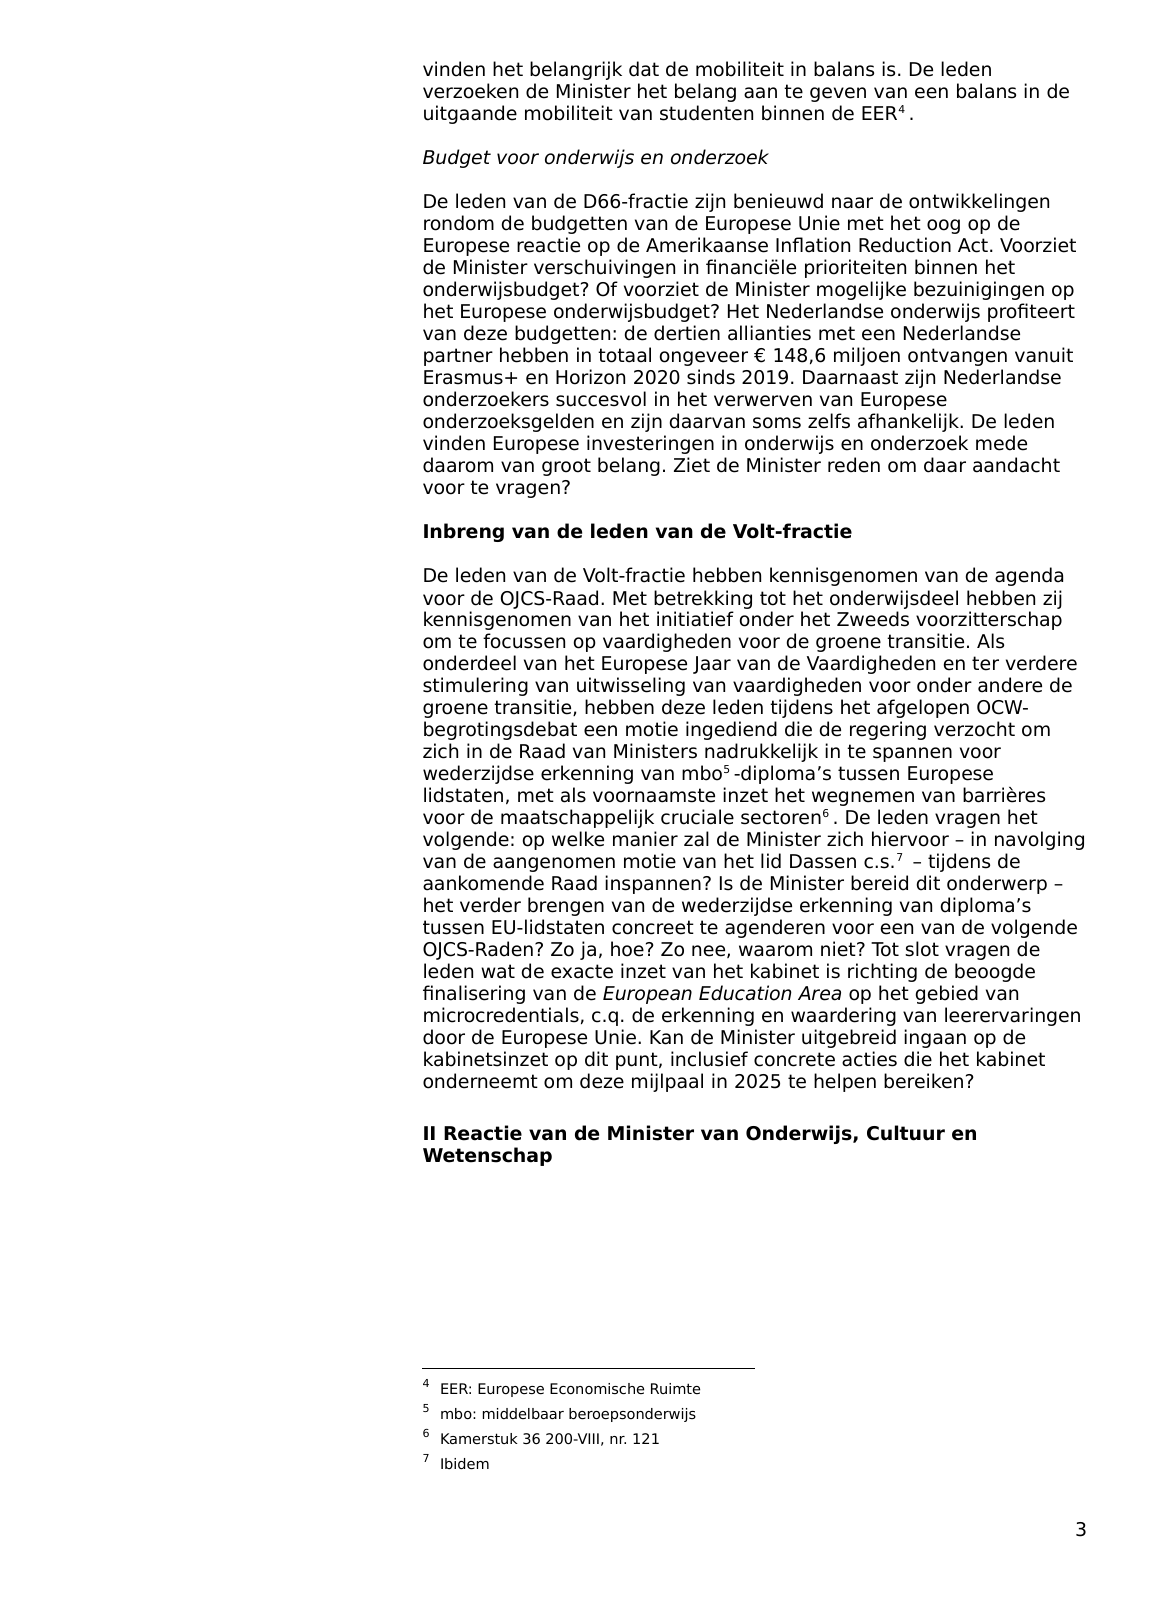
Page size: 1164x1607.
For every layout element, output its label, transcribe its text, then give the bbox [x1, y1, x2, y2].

text vinden het belangrijk dat de mobiliteit in balans is. De leden verzoeken de Minister het belang aan te geven van een balans in de uitgaande mobiliteit van studenten binnen de EER. [422, 59, 1087, 125]
text EER: Europese Economische Ruimte [422, 1377, 1087, 1399]
subtitle II Reactie van de Minister van Onderwijs, Cultuur en Wetenschap [422, 1123, 1087, 1167]
subtitle Budget voor onderwijs en onderzoek [422, 147, 1087, 169]
text mbo: middelbaar beroepsonderwijs [422, 1402, 1087, 1424]
text De leden van de Volt-fractie hebben kennisgenomen van de agenda voor de OJCS-Raad. Met betrekking tot het onderwijsdeel hebben zij kennisgenomen van het initiatief onder het Zweeds voorzitterschap om te focussen op vaardigheden voor de groene transitie. Als onderdeel van het Europese Jaar van de Vaardigheden en ter verdere stimulering van uitwisseling van vaardigheden voor onder andere de groene transitie, hebben deze leden tijdens het afgelopen OCW-begrotingsdebat een motie ingediend die de regering verzocht om zich in de Raad van Ministers nadrukkelijk in te spannen voor wederzijdse erkenning van mbo-diploma’s tussen Europese lidstaten, met als voornaamste inzet het wegnemen van barrières voor de maatschappelijk cruciale sectoren. De leden vragen het volgende: op welke manier zal de Minister zich hiervoor – in navolging van de aangenomen motie van het lid Dassen c.s. – tijdens de aankomende Raad inspannen? Is de Minister bereid dit onderwerp – het verder brengen van de wederzijdse erkenning van diploma’s tussen EU-lidstaten concreet te agenderen voor een van de volgende OJCS-Raden? Zo ja, hoe? Zo nee, waarom niet? Tot slot vragen de leden wat de exacte inzet van het kabinet is richting de beoogde finalisering van de European Education Area op het gebied van microcredentials, c.q. de erkenning en waardering van leerervaringen door de Europese Unie. Kan de Minister uitgebreid ingaan op de kabinetsinzet op dit punt, inclusief concrete acties die het kabinet onderneemt om deze mijlpaal in 2025 te helpen bereiken? [422, 565, 1087, 1093]
subtitle Inbreng van de leden van de Volt-fractie [422, 521, 1087, 543]
text Kamerstuk 36 200-VIII, nr. 121 [422, 1427, 1087, 1449]
text Ibidem [422, 1452, 1087, 1474]
text De leden van de D66-fractie zijn benieuwd naar de ontwikkelingen rondom de budgetten van de Europese Unie met het oog op de Europese reactie op de Amerikaanse Inflation Reduction Act. Voorziet de Minister verschuivingen in financiële prioriteiten binnen het onderwijsbudget? Of voorziet de Minister mogelijke bezuinigingen op het Europese onderwijsbudget? Het Nederlandse onderwijs profiteert van deze budgetten: de dertien allianties met een Nederlandse partner hebben in totaal ongeveer € 148,6 miljoen ontvangen vanuit Erasmus+ en Horizon 2020 sinds 2019. Daarnaast zijn Nederlandse onderzoekers succesvol in het verwerven van Europese onderzoeksgelden en zijn daarvan soms zelfs afhankelijk. De leden vinden Europese investeringen in onderwijs en onderzoek mede daarom van groot belang. Ziet de Minister reden om daar aandacht voor te vragen? [422, 191, 1087, 499]
